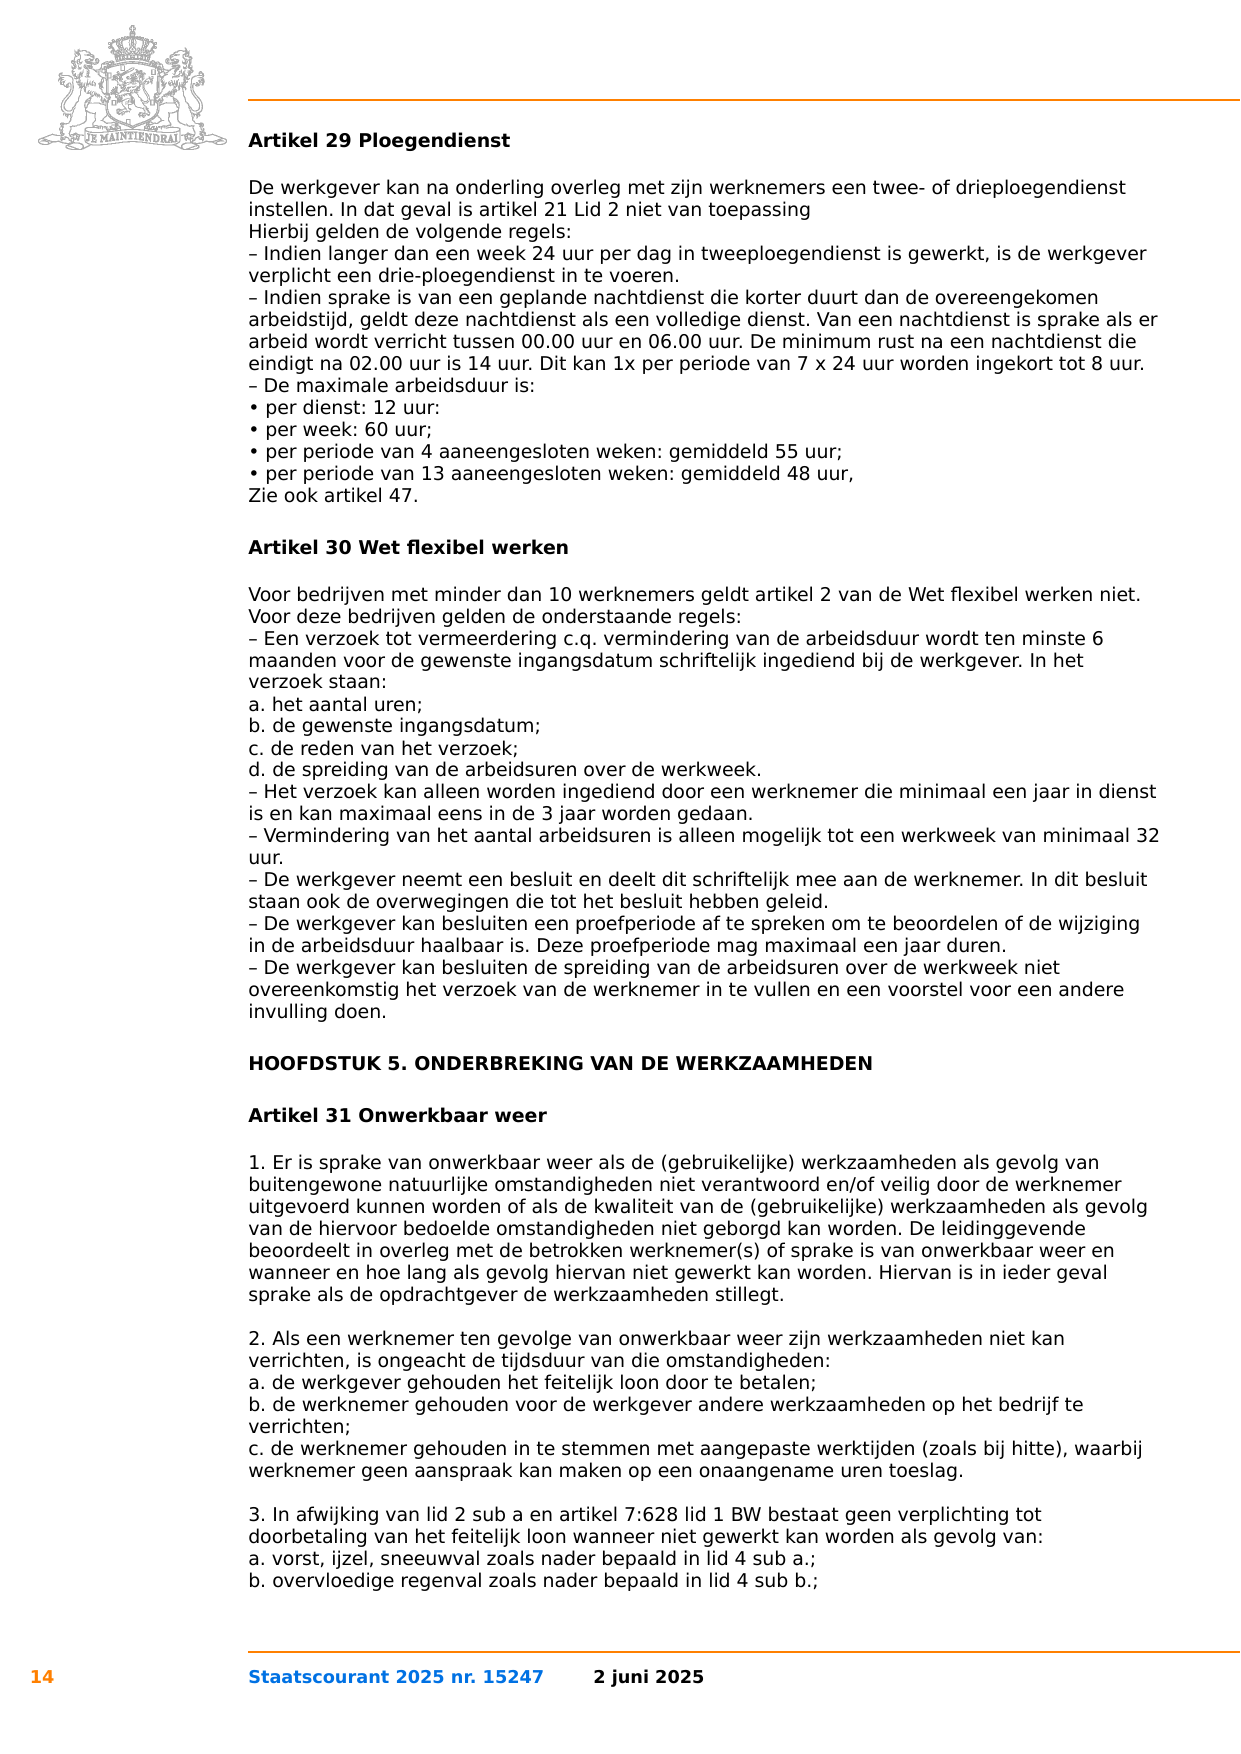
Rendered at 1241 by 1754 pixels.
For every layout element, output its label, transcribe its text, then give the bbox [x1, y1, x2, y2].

text 1. Er is sprake van onwerkbaar weer als de (gebruikelijke) werkzaamheden als gevolg van buitengewone natuurlijke omstandigheden niet verantwoord en/of veilig door de werknemer uitgevoerd kunnen worden of als de kwaliteit van de (gebruikelijke) werkzaamheden als gevolg van de hiervoor bedoelde omstandigheden niet geborgd kan worden. De leidinggevende beoordeelt in overleg met de betrokken werknemer(s) of sprake is van onwerkbaar weer en wanneer en hoe lang als gevolg hiervan niet gewerkt kan worden. Hiervan is in ieder geval sprake als de opdrachtgever de werkzaamheden stillegt. [248, 1152, 1163, 1306]
subtitle Artikel 29 Ploegendienst [248, 130, 1163, 152]
text 2. Als een werknemer ten gevolge van onwerkbaar weer zijn werkzaamheden niet kan verrichten, is ongeacht de tijdsduur van die omstandigheden: [248, 1328, 1163, 1372]
picture [38, 25, 227, 150]
text De werkgever kan na onderling overleg met zijn werknemers een twee- of drieploegendienst instellen. In dat geval is artikel 21 Lid 2 niet van toepassing [248, 177, 1163, 221]
text – Indien langer dan een week 24 uur per dag in tweeploegendienst is gewerkt, is de werkgever verplicht een drie-ploegendienst in te voeren. [248, 243, 1163, 287]
text b. overvloedige regenval zoals nader bepaald in lid 4 sub b.; [248, 1569, 1163, 1591]
text Hierbij gelden de volgende regels: [248, 221, 1163, 243]
text • per periode van 13 aaneengesloten weken: gemiddeld 48 uur, [248, 463, 1163, 484]
text • per dienst: 12 uur: [248, 397, 1163, 419]
text b. de werknemer gehouden voor de werkgever andere werkzaamheden op het bedrijf te verrichten; [248, 1394, 1163, 1438]
text – Een verzoek tot vermeerdering c.q. vermindering van de arbeidsduur wordt ten minste 6 maanden voor de gewenste ingangsdatum schriftelijk ingediend bij de werkgever. In het verzoek staan: [248, 627, 1163, 693]
text d. de spreiding van de arbeidsuren over de werkweek. [248, 759, 1163, 781]
text – De werkgever neemt een besluit en deelt dit schriftelijk mee aan de werknemer. In dit besluit staan ook de overwegingen die tot het besluit hebben geleid. [248, 869, 1163, 913]
text Voor deze bedrijven gelden de onderstaande regels: [248, 606, 1163, 627]
text Zie ook artikel 47. [248, 484, 1163, 507]
text a. het aantal uren; [248, 693, 1163, 715]
text – De maximale arbeidsduur is: [248, 375, 1163, 397]
text – Het verzoek kan alleen worden ingediend door een werknemer die minimaal een jaar in dienst is en kan maximaal eens in de 3 jaar worden gedaan. [248, 781, 1163, 825]
text – Vermindering van het aantal arbeidsuren is alleen mogelijk tot een werkweek van minimaal 32 uur. [248, 825, 1163, 869]
text – De werkgever kan besluiten de spreiding van de arbeidsuren over de werkweek niet overeenkomstig het verzoek van de werknemer in te vullen en een voorstel voor een andere invulling doen. [248, 957, 1163, 1023]
text a. vorst, ijzel, sneeuwval zoals nader bepaald in lid 4 sub a.; [248, 1547, 1163, 1569]
text – De werkgever kan besluiten een proefperiode af te spreken om te beoordelen of de wijziging in de arbeidsduur haalbaar is. Deze proefperiode mag maximaal een jaar duren. [248, 913, 1163, 957]
text Voor bedrijven met minder dan 10 werknemers geldt artikel 2 van de Wet flexibel werken niet. [248, 583, 1163, 606]
text • per week: 60 uur; [248, 419, 1163, 441]
text • per periode van 4 aaneengesloten weken: gemiddeld 55 uur; [248, 441, 1163, 463]
text b. de gewenste ingangsdatum; [248, 715, 1163, 737]
subtitle Artikel 30 Wet flexibel werken [248, 537, 1163, 558]
subtitle HOOFDSTUK 5. ONDERBREKING VAN DE WERKZAAMHEDEN [248, 1053, 1163, 1075]
subtitle Artikel 31 Onwerkbaar weer [248, 1105, 1163, 1127]
text c. de reden van het verzoek; [248, 737, 1163, 759]
text a. de werkgever gehouden het feitelijk loon door te betalen; [248, 1372, 1163, 1394]
text c. de werknemer gehouden in te stemmen met aangepaste werktijden (zoals bij hitte), waarbij werknemer geen aanspraak kan maken op een onaangename uren toeslag. [248, 1438, 1163, 1482]
text – Indien sprake is van een geplande nachtdienst die korter duurt dan de overeengekomen arbeidstijd, geldt deze nachtdienst als een volledige dienst. Van een nachtdienst is sprake als er arbeid wordt verricht tussen 00.00 uur en 06.00 uur. De minimum rust na een nachtdienst die eindigt na 02.00 uur is 14 uur. Dit kan 1x per periode van 7 x 24 uur worden ingekort tot 8 uur. [248, 287, 1163, 375]
text 3. In afwijking van lid 2 sub a en artikel 7:628 lid 1 BW bestaat geen verplichting tot doorbetaling van het feitelijk loon wanneer niet gewerkt kan worden als gevolg van: [248, 1503, 1163, 1547]
